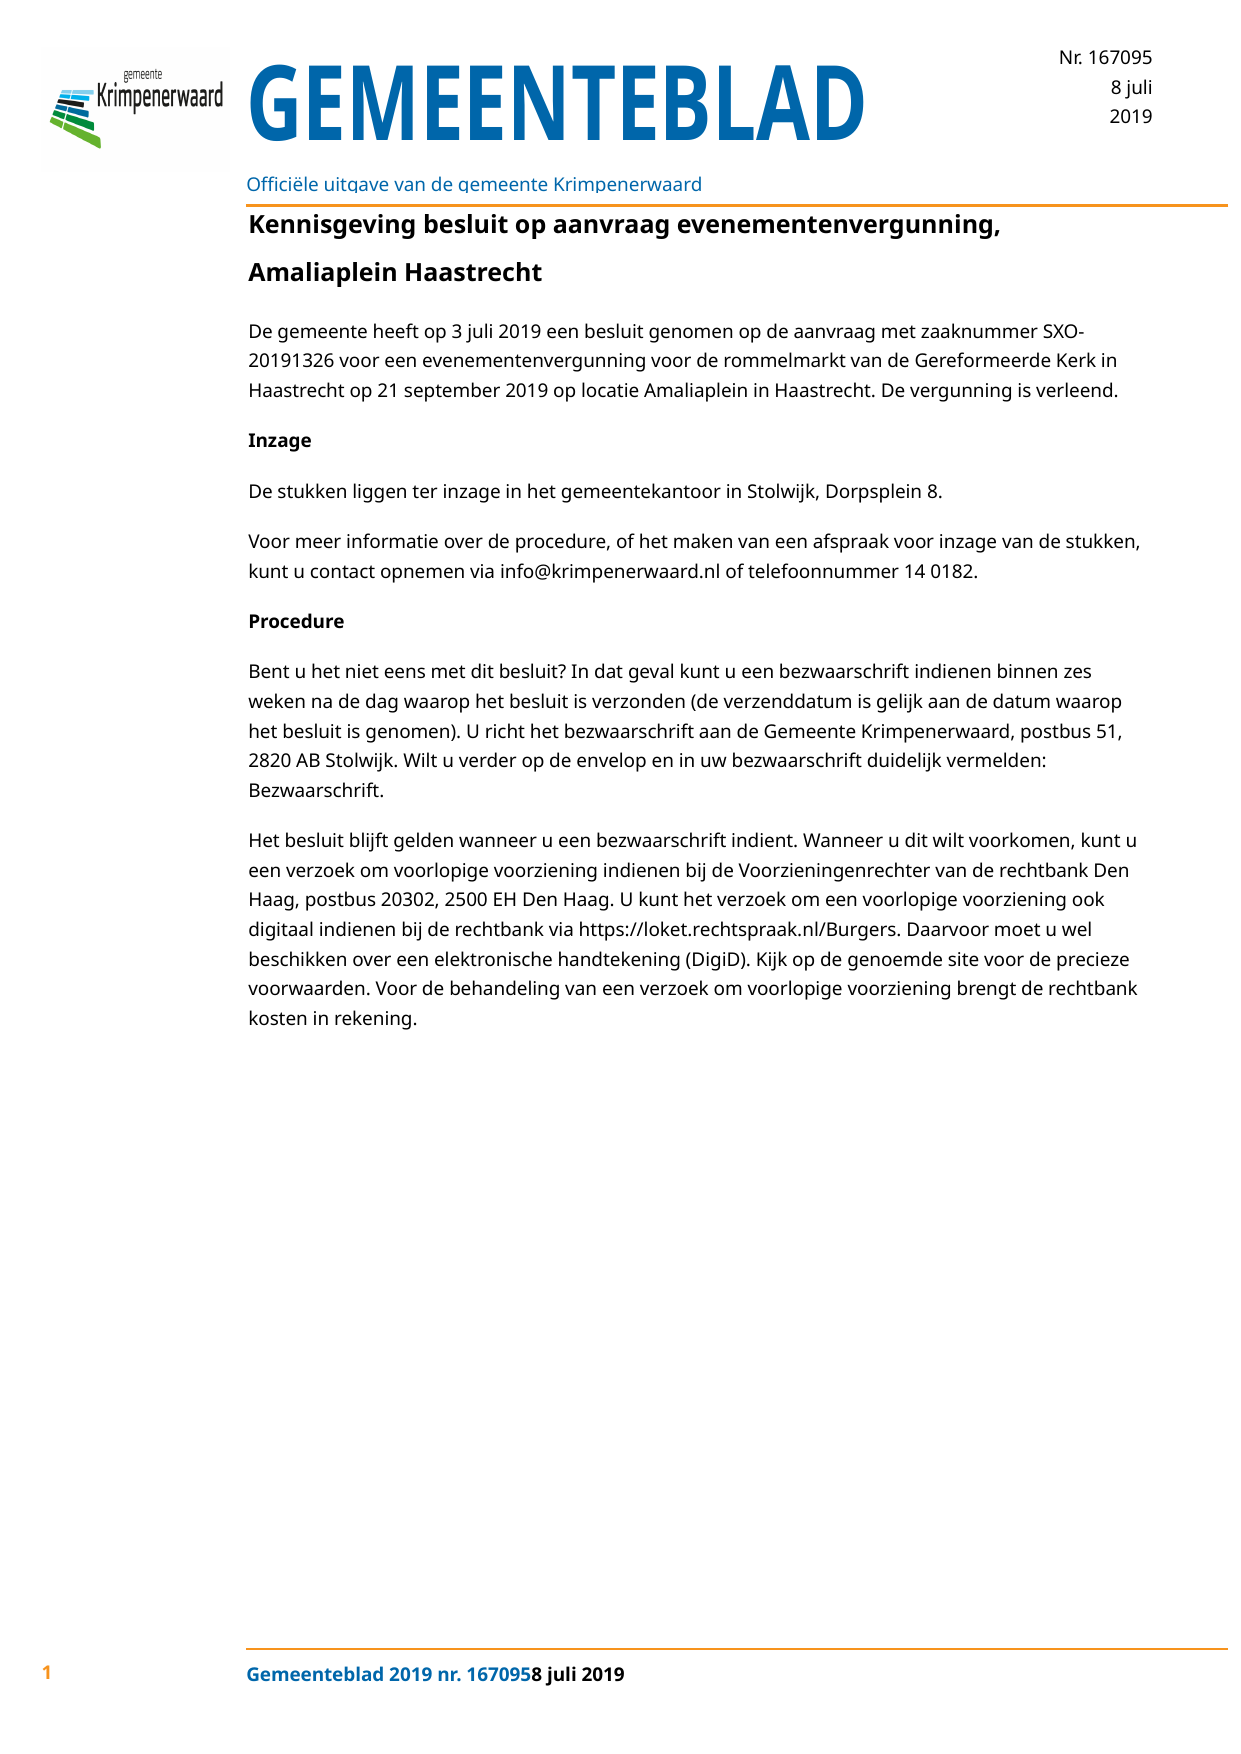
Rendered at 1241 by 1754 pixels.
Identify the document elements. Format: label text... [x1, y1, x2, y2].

text Procedure [248, 608, 1152, 634]
text Kennisgeving besluit op aanvraag evenementenvergunning, Amaliaplein Haastrecht [248, 207, 1152, 288]
text Het besluit blijft gelden wanneer u een bezwaarschrift indient. Wanneer u dit wilt voorkomen, kunt u een verzoek om voorlopige voorziening indienen bij de Voorzieningenrechter van de rechtbank Den Haag, postbus 20302, 2500 EH Den Haag. U kunt het verzoek om een voorlopige voorziening ook digitaal indienen bij de rechtbank via https://loket.rechtspraak.nl/Burgers. Daarvoor moet u wel beschikken over een elektronische handtekening (DigiD). Kijk op de genoemde site voor de precieze voorwaarden. Voor de behandeling van een verzoek om voorlopige voorziening brengt de rechtbank kosten in rekening. [248, 827, 1152, 1031]
text Inzage [248, 427, 1152, 453]
picture [41, 47, 231, 172]
text Voor meer informatie over de procedure, of het maken van een afspraak voor inzage van de stukken, kunt u contact opnemen via info@krimpenerwaard.nl of telefoonnummer 14 0182. [248, 528, 1152, 584]
text De gemeente heeft op 3 juli 2019 een besluit genomen op de aanvraag met zaaknummer SXO-20191326 voor een evenementenvergunning voor de rommelmarkt van de Gereformeerde Kerk in Haastrecht op 21 september 2019 op locatie Amaliaplein in Haastrecht. De vergunning is verleend. [248, 318, 1152, 403]
text De stukken liggen ter inzage in het gemeentekantoor in Stolwijk, Dorpsplein 8. [248, 478, 1152, 504]
text Bent u het niet eens met dit besluit? In dat geval kunt u een bezwaarschrift indienen binnen zes weken na de dag waarop het besluit is verzonden (de verzenddatum is gelijk aan de datum waarop het besluit is genomen). U richt het bezwaarschrift aan de Gemeente Krimpenerwaard, postbus 51, 2820 AB Stolwijk. Wilt u verder op de envelop en in uw bezwaarschrift duidelijk vermelden: Bezwaarschrift. [248, 659, 1152, 803]
